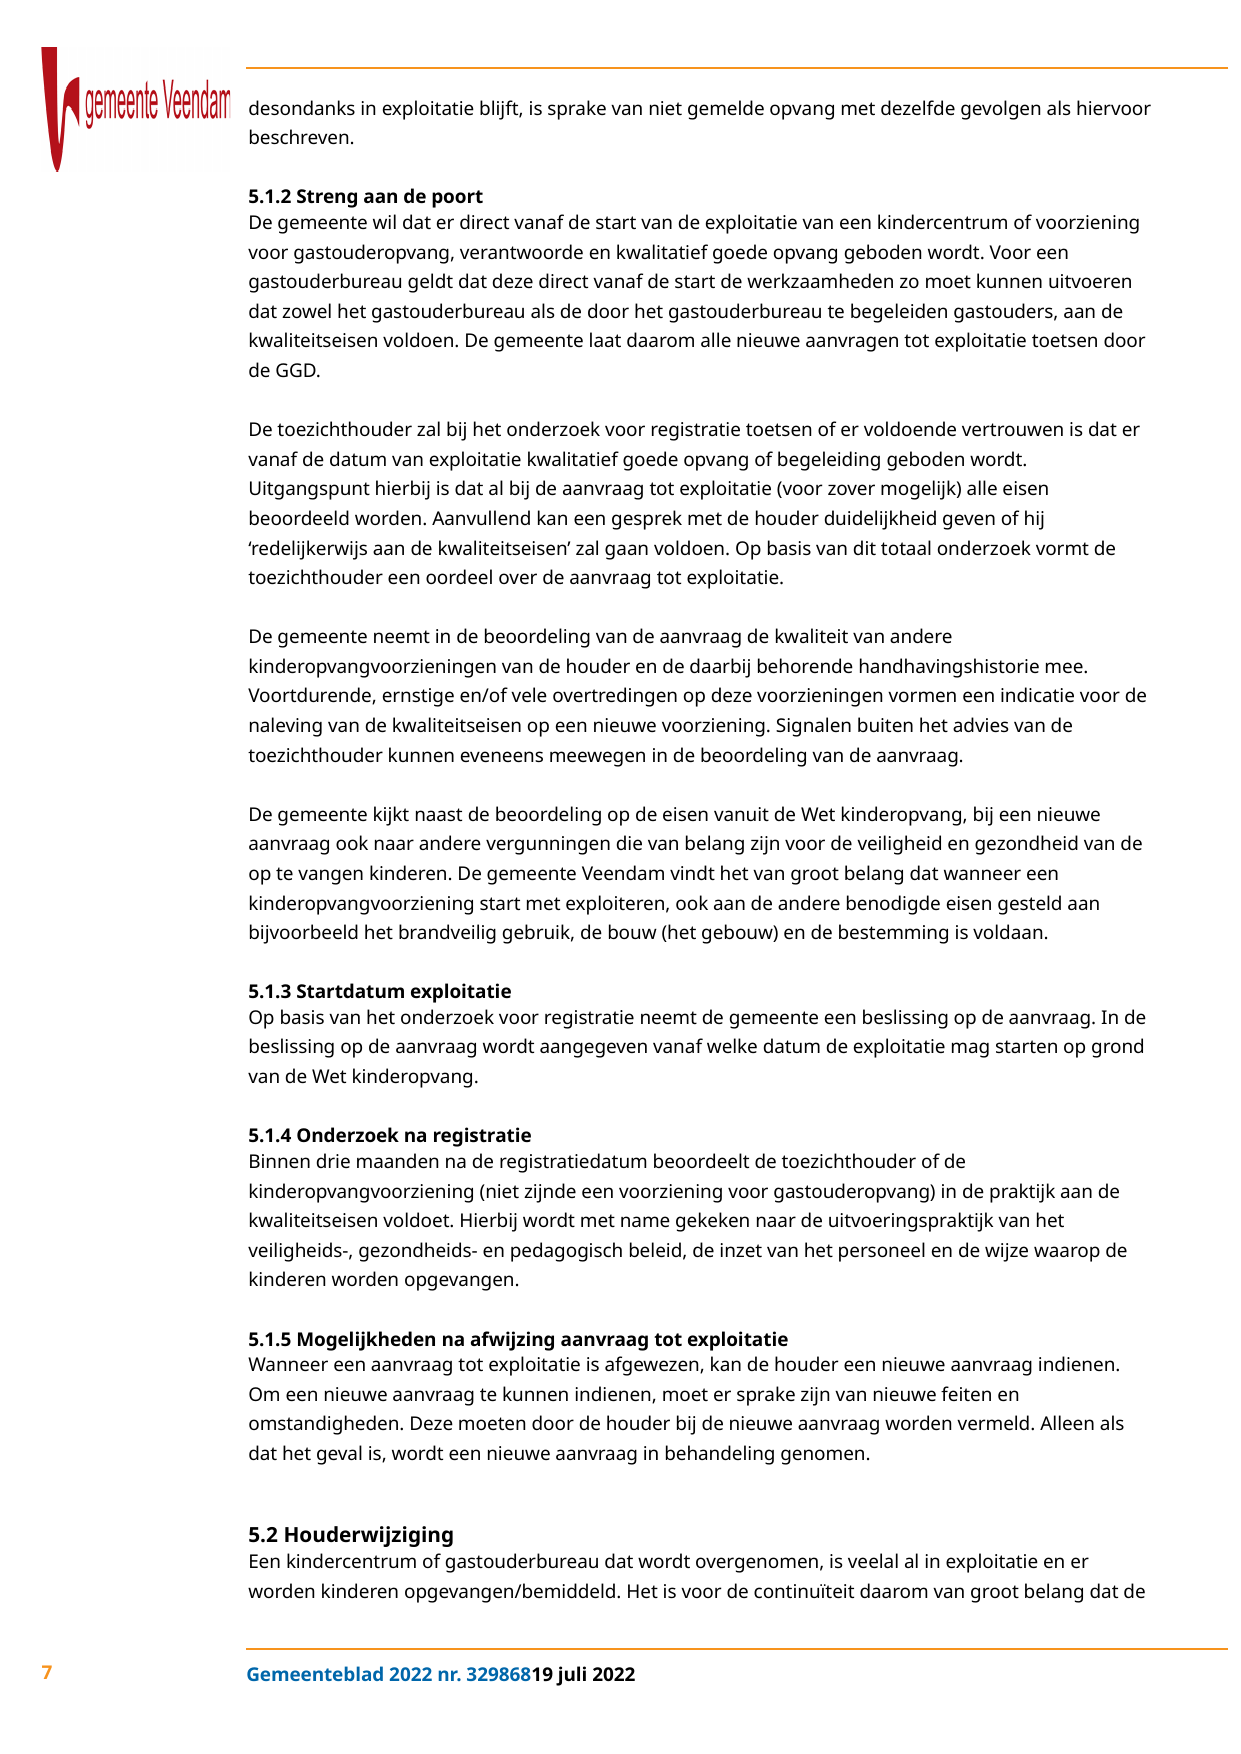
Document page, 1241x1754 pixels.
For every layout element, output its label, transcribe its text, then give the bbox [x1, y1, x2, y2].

text De gemeente wil dat er direct vanaf de start van de exploitatie van een kindercentrum of voorziening voor gastouderopvang, verantwoorde en kwalitatief goede opvang geboden wordt. Voor een gastouderbureau geldt dat deze direct vanaf de start de werkzaamheden zo moet kunnen uitvoeren dat zowel het gastouderbureau als de door het gastouderbureau te begeleiden gastouders, aan de kwaliteitseisen voldoen. De gemeente laat daarom alle nieuwe aanvragen tot exploitatie toetsen door de GGD. [248, 209, 1152, 383]
text Op basis van het onderzoek voor registratie neemt de gemeente een beslissing op de aanvraag. In de beslissing op de aanvraag wordt aangegeven vanaf welke datum de exploitatie mag starten op grond van de Wet kinderopvang. [248, 1004, 1152, 1089]
text De gemeente neemt in de beoordeling van de aanvraag de kwaliteit van andere kinderopvangvoorzieningen van de houder en de daarbij behorende handhavingshistorie mee. Voortdurende, ernstige en/of vele overtredingen op deze voorzieningen vormen een indicatie voor de naleving van de kwaliteitseisen op een nieuwe voorziening. Signalen buiten het advies van de toezichthouder kunnen eveneens meewegen in de beoordeling van de aanvraag. [248, 623, 1152, 767]
text 5.1.4 Onderzoek na registratie [248, 1122, 1152, 1148]
text 5.1.2 Streng aan de poort [248, 183, 1152, 209]
text De gemeente kijkt naast de beoordeling op de eisen vanuit de Wet kinderopvang, bij een nieuwe aanvraag ook naar andere vergunningen die van belang zijn voor de veiligheid en gezondheid van de op te vangen kinderen. De gemeente Veendam vindt het van groot belang dat wanneer een kinderopvangvoorziening start met exploiteren, ook aan de andere benodigde eisen gesteld aan bijvoorbeeld het brandveilig gebruik, de bouw (het gebouw) en de bestemming is voldaan. [248, 801, 1152, 945]
text 5.1.5 Mogelijkheden na afwijzing aanvraag tot exploitatie [248, 1326, 1152, 1351]
text Een kindercentrum of gastouderbureau dat wordt overgenomen, is veelal al in exploitatie en er worden kinderen opgevangen/bemiddeld. Het is voor de continuïteit daarom van groot belang dat de [248, 1549, 1152, 1604]
text 5.2 Houderwijziging [248, 1520, 1152, 1549]
picture [41, 47, 231, 172]
text Binnen drie maanden na de registratiedatum beoordeelt de toezichthouder of de kinderopvangvoorziening (niet zijnde een voorziening voor gastouderopvang) in de praktijk aan de kwaliteitseisen voldoet. Hierbij wordt met name gekeken naar de uitvoeringspraktijk van het veiligheids-, gezondheids- en pedagogisch beleid, de inzet van het personeel en de wijze waarop de kinderen worden opgevangen. [248, 1148, 1152, 1292]
text desondanks in exploitatie blijft, is sprake van niet gemelde opvang met dezelfde gevolgen als hiervoor beschreven. [248, 95, 1152, 150]
text De toezichthouder zal bij het onderzoek voor registratie toetsen of er voldoende vertrouwen is dat er vanaf de datum van exploitatie kwalitatief goede opvang of begeleiding geboden wordt. Uitgangspunt hierbij is dat al bij de aanvraag tot exploitatie (voor zover mogelijk) alle eisen beoordeeld worden. Aanvullend kan een gesprek met de houder duidelijkheid geven of hij ‘redelijkerwijs aan de kwaliteitseisen’ zal gaan voldoen. Op basis van dit totaal onderzoek vormt de toezichthouder een oordeel over de aanvraag tot exploitatie. [248, 416, 1152, 590]
text 5.1.3 Startdatum exploitatie [248, 978, 1152, 1004]
text Wanneer een aanvraag tot exploitatie is afgewezen, kan de houder een nieuwe aanvraag indienen. Om een nieuwe aanvraag te kunnen indienen, moet er sprake zijn van nieuwe feiten en omstandigheden. Deze moeten door de houder bij de nieuwe aanvraag worden vermeld. Alleen als dat het geval is, wordt een nieuwe aanvraag in behandeling genomen. [248, 1351, 1152, 1466]
